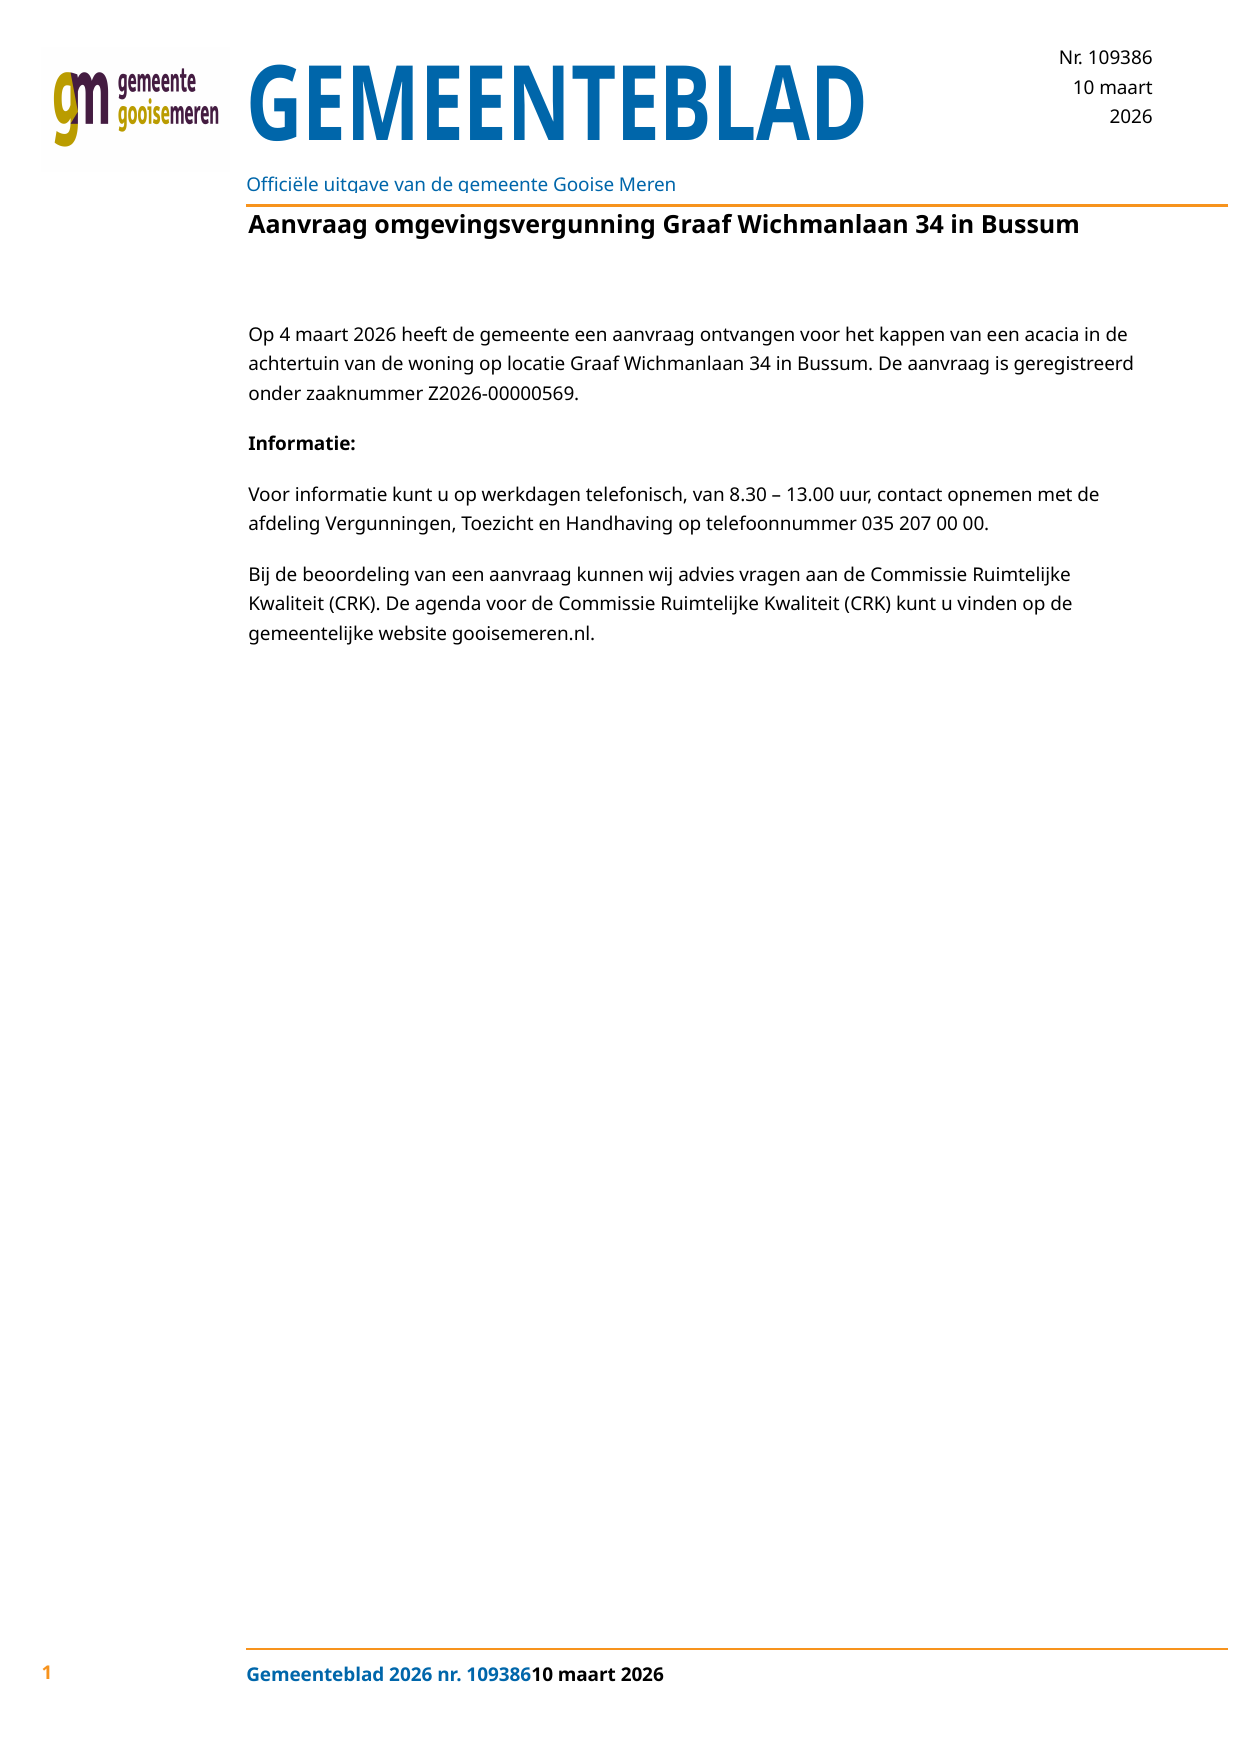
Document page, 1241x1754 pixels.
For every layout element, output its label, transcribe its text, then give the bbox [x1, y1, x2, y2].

text Op 4 maart 2026 heeft de gemeente een aanvraag ontvangen voor het kappen van een acacia in de achtertuin van de woning op locatie Graaf Wichmanlaan 34 in Bussum. De aanvraag is geregistreerd onder zaaknummer Z2026-00000569. [248, 321, 1152, 406]
text Aanvraag omgevingsvergunning Graaf Wichmanlaan 34 in Bussum [248, 207, 1152, 241]
picture [41, 47, 231, 172]
text Bij de beoordeling van een aanvraag kunnen wij advies vragen aan de Commissie Ruimtelijke Kwaliteit (CRK). De agenda voor de Commissie Ruimtelijke Kwaliteit (CRK) kunt u vinden op de gemeentelijke website gooisemeren.nl. [248, 561, 1152, 646]
text Informatie: [248, 430, 1152, 456]
text Voor informatie kunt u op werkdagen telefonisch, van 8.30 – 13.00 uur, contact opnemen met de afdeling Vergunningen, Toezicht en Handhaving op telefoonnummer 035 207 00 00. [248, 481, 1152, 536]
